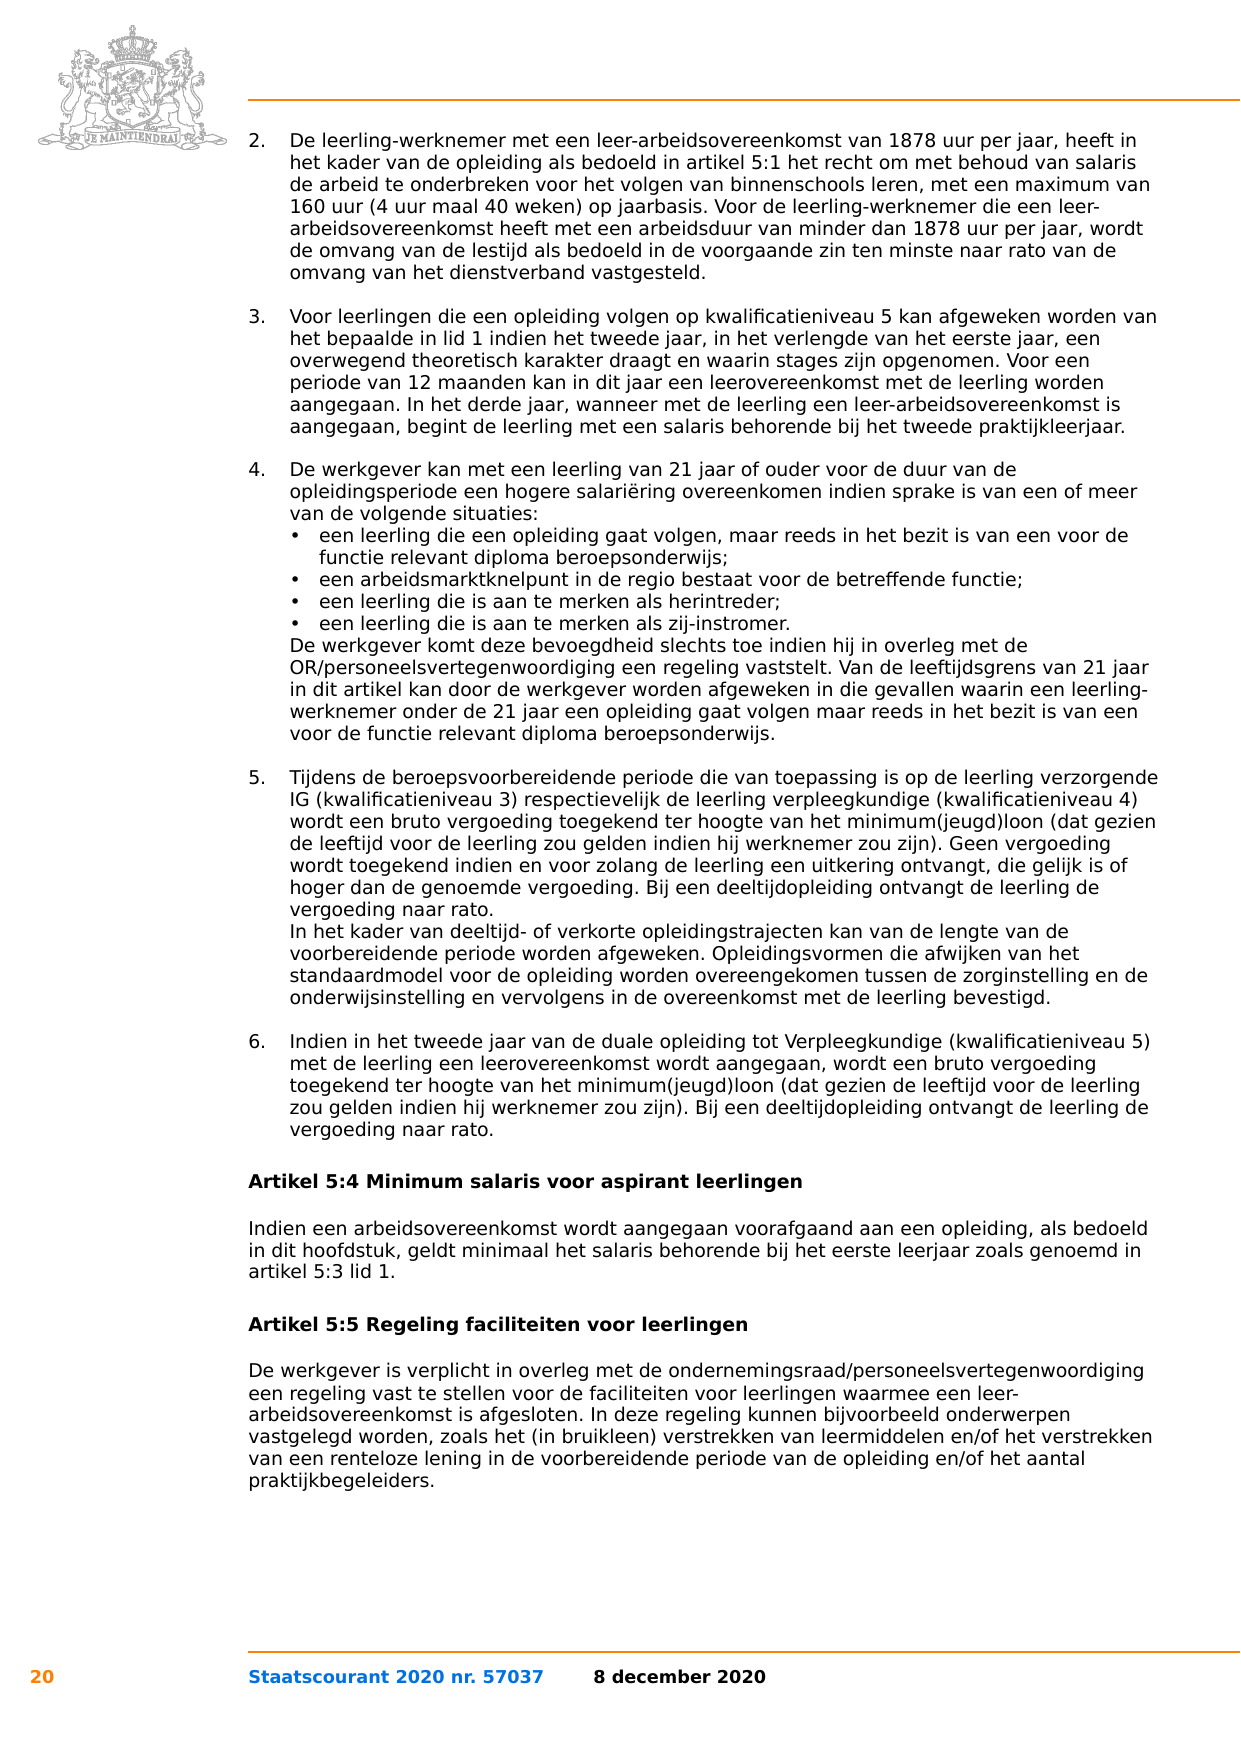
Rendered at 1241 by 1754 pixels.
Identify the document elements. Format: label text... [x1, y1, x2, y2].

subtitle Artikel 5:5 Regeling faciliteiten voor leerlingen [248, 1313, 1163, 1335]
text In het kader van deeltijd- of verkorte opleidingstrajecten kan van de lengte van de voorbereidende periode worden afgeweken. Opleidingsvormen die afwijken van het standaardmodel voor de opleiding worden overeengekomen tussen de zorginstelling en de onderwijsinstelling en vervolgens in de overeenkomst met de leerling bevestigd. [289, 921, 1163, 1009]
text • een leerling die is aan te merken als zij-instromer. [289, 613, 1163, 635]
text • een arbeidsmarktknelpunt in de regio bestaat voor de betreffende functie; [289, 569, 1163, 591]
subtitle Artikel 5:4 Minimum salaris voor aspirant leerlingen [248, 1171, 1163, 1192]
text 4. De werkgever kan met een leerling van 21 jaar of ouder voor de duur van de opleidingsperiode een hogere salariëring overeenkomen indien sprake is van een of meer van de volgende situaties: [248, 459, 1163, 525]
picture [38, 25, 227, 150]
text 2. De leerling-werknemer met een leer-arbeidsovereenkomst van 1878 uur per jaar, heeft in het kader van de opleiding als bedoeld in artikel 5:1 het recht om met behoud van salaris de arbeid te onderbreken voor het volgen van binnenschools leren, met een maximum van 160 uur (4 uur maal 40 weken) op jaarbasis. Voor de leerling-werknemer die een leer- arbeidsovereenkomst heeft met een arbeidsduur van minder dan 1878 uur per jaar, wordt de omvang van de lestijd als bedoeld in de voorgaande zin ten minste naar rato van de omvang van het dienstverband vastgesteld. [248, 130, 1163, 284]
text 3. Voor leerlingen die een opleiding volgen op kwalificatieniveau 5 kan afgeweken worden van het bepaalde in lid 1 indien het tweede jaar, in het verlengde van het eerste jaar, een overwegend theoretisch karakter draagt en waarin stages zijn opgenomen. Voor een periode van 12 maanden kan in dit jaar een leerovereenkomst met de leerling worden aangegaan. In het derde jaar, wanneer met de leerling een leer-arbeidsovereenkomst is aangegaan, begint de leerling met een salaris behorende bij het tweede praktijkleerjaar. [248, 306, 1163, 437]
text De werkgever komt deze bevoegdheid slechts toe indien hij in overleg met de OR/personeelsvertegenwoordiging een regeling vaststelt. Van de leeftijdsgrens van 21 jaar in dit artikel kan door de werkgever worden afgeweken in die gevallen waarin een leerling-werknemer onder de 21 jaar een opleiding gaat volgen maar reeds in het bezit is van een voor de functie relevant diploma beroepsonderwijs. [289, 635, 1163, 745]
text Indien een arbeidsovereenkomst wordt aangegaan voorafgaand aan een opleiding, als bedoeld in dit hoofdstuk, geldt minimaal het salaris behorende bij het eerste leerjaar zoals genoemd in artikel 5:3 lid 1. [248, 1217, 1163, 1283]
text 5. Tijdens de beroepsvoorbereidende periode die van toepassing is op de leerling verzorgende IG (kwalificatieniveau 3) respectievelijk de leerling verpleegkundige (kwalificatieniveau 4) wordt een bruto vergoeding toegekend ter hoogte van het minimum(jeugd)loon (dat gezien de leeftijd voor de leerling zou gelden indien hij werknemer zou zijn). Geen vergoeding wordt toegekend indien en voor zolang de leerling een uitkering ontvangt, die gelijk is of hoger dan de genoemde vergoeding. Bij een deeltijdopleiding ontvangt de leerling de vergoeding naar rato. [248, 767, 1163, 921]
text • een leerling die een opleiding gaat volgen, maar reeds in het bezit is van een voor de functie relevant diploma beroepsonderwijs; [289, 525, 1163, 569]
text • een leerling die is aan te merken als herintreder; [289, 591, 1163, 613]
text 6. Indien in het tweede jaar van de duale opleiding tot Verpleegkundige (kwalificatieniveau 5) met de leerling een leerovereenkomst wordt aangegaan, wordt een bruto vergoeding toegekend ter hoogte van het minimum(jeugd)loon (dat gezien de leeftijd voor de leerling zou gelden indien hij werknemer zou zijn). Bij een deeltijdopleiding ontvangt de leerling de vergoeding naar rato. [248, 1031, 1163, 1141]
text De werkgever is verplicht in overleg met de ondernemingsraad/personeelsvertegenwoordiging een regeling vast te stellen voor de faciliteiten voor leerlingen waarmee een leer-arbeidsovereenkomst is afgesloten. In deze regeling kunnen bijvoorbeeld onderwerpen vastgelegd worden, zoals het (in bruikleen) verstrekken van leermiddelen en/of het verstrekken van een renteloze lening in de voorbereidende periode van de opleiding en/of het aantal praktijkbegeleiders. [248, 1360, 1163, 1492]
